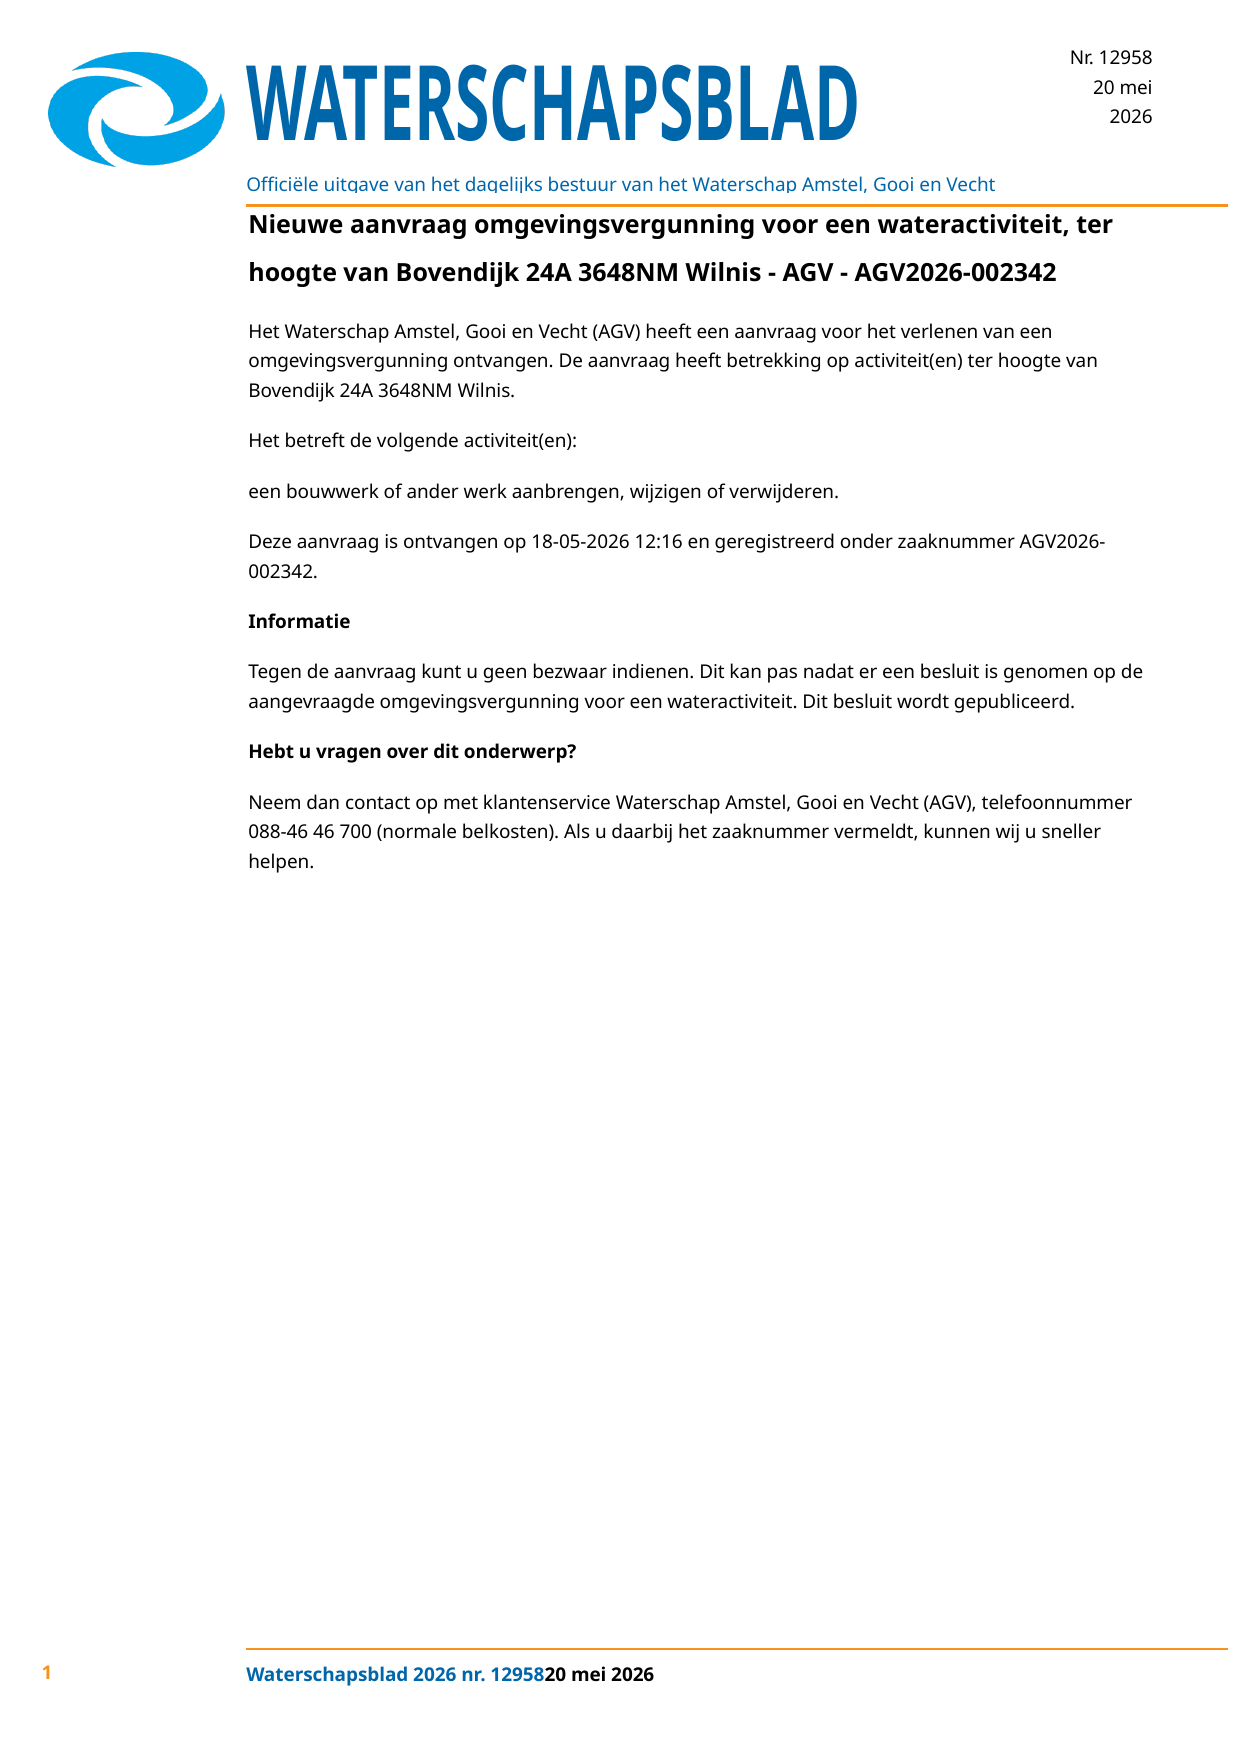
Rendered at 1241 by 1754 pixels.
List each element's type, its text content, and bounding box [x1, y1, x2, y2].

text Tegen de aanvraag kunt u geen bezwaar indienen. Dit kan pas nadat er een besluit is genomen op de aangevraagde omgevingsvergunning voor een wateractiviteit. Dit besluit wordt gepubliceerd. [248, 659, 1152, 714]
text Neem dan contact op met klantenservice Waterschap Amstel, Gooi en Vecht (AGV), telefoonnummer 088-46 46 700 (normale belkosten). Als u daarbij het zaaknummer vermeldt, kunnen wij u sneller helpen. [248, 789, 1152, 874]
picture [41, 47, 231, 172]
text Informatie [248, 608, 1152, 634]
text Het betreft de volgende activiteit(en): [248, 427, 1152, 453]
text Hebt u vragen over dit onderwerp? [248, 739, 1152, 764]
text een bouwwerk of ander werk aanbrengen, wijzigen of verwijderen. [248, 478, 1152, 504]
text Nieuwe aanvraag omgevingsvergunning voor een wateractiviteit, ter hoogte van Bovendijk 24A 3648NM Wilnis - AGV - AGV2026-002342 [248, 207, 1152, 288]
text Het Waterschap Amstel, Gooi en Vecht (AGV) heeft een aanvraag voor het verlenen van een omgevingsvergunning ontvangen. De aanvraag heeft betrekking op activiteit(en) ter hoogte van Bovendijk 24A 3648NM Wilnis. [248, 318, 1152, 403]
text Deze aanvraag is ontvangen op 18-05-2026 12:16 en geregistreerd onder zaaknummer AGV2026-002342. [248, 528, 1152, 584]
